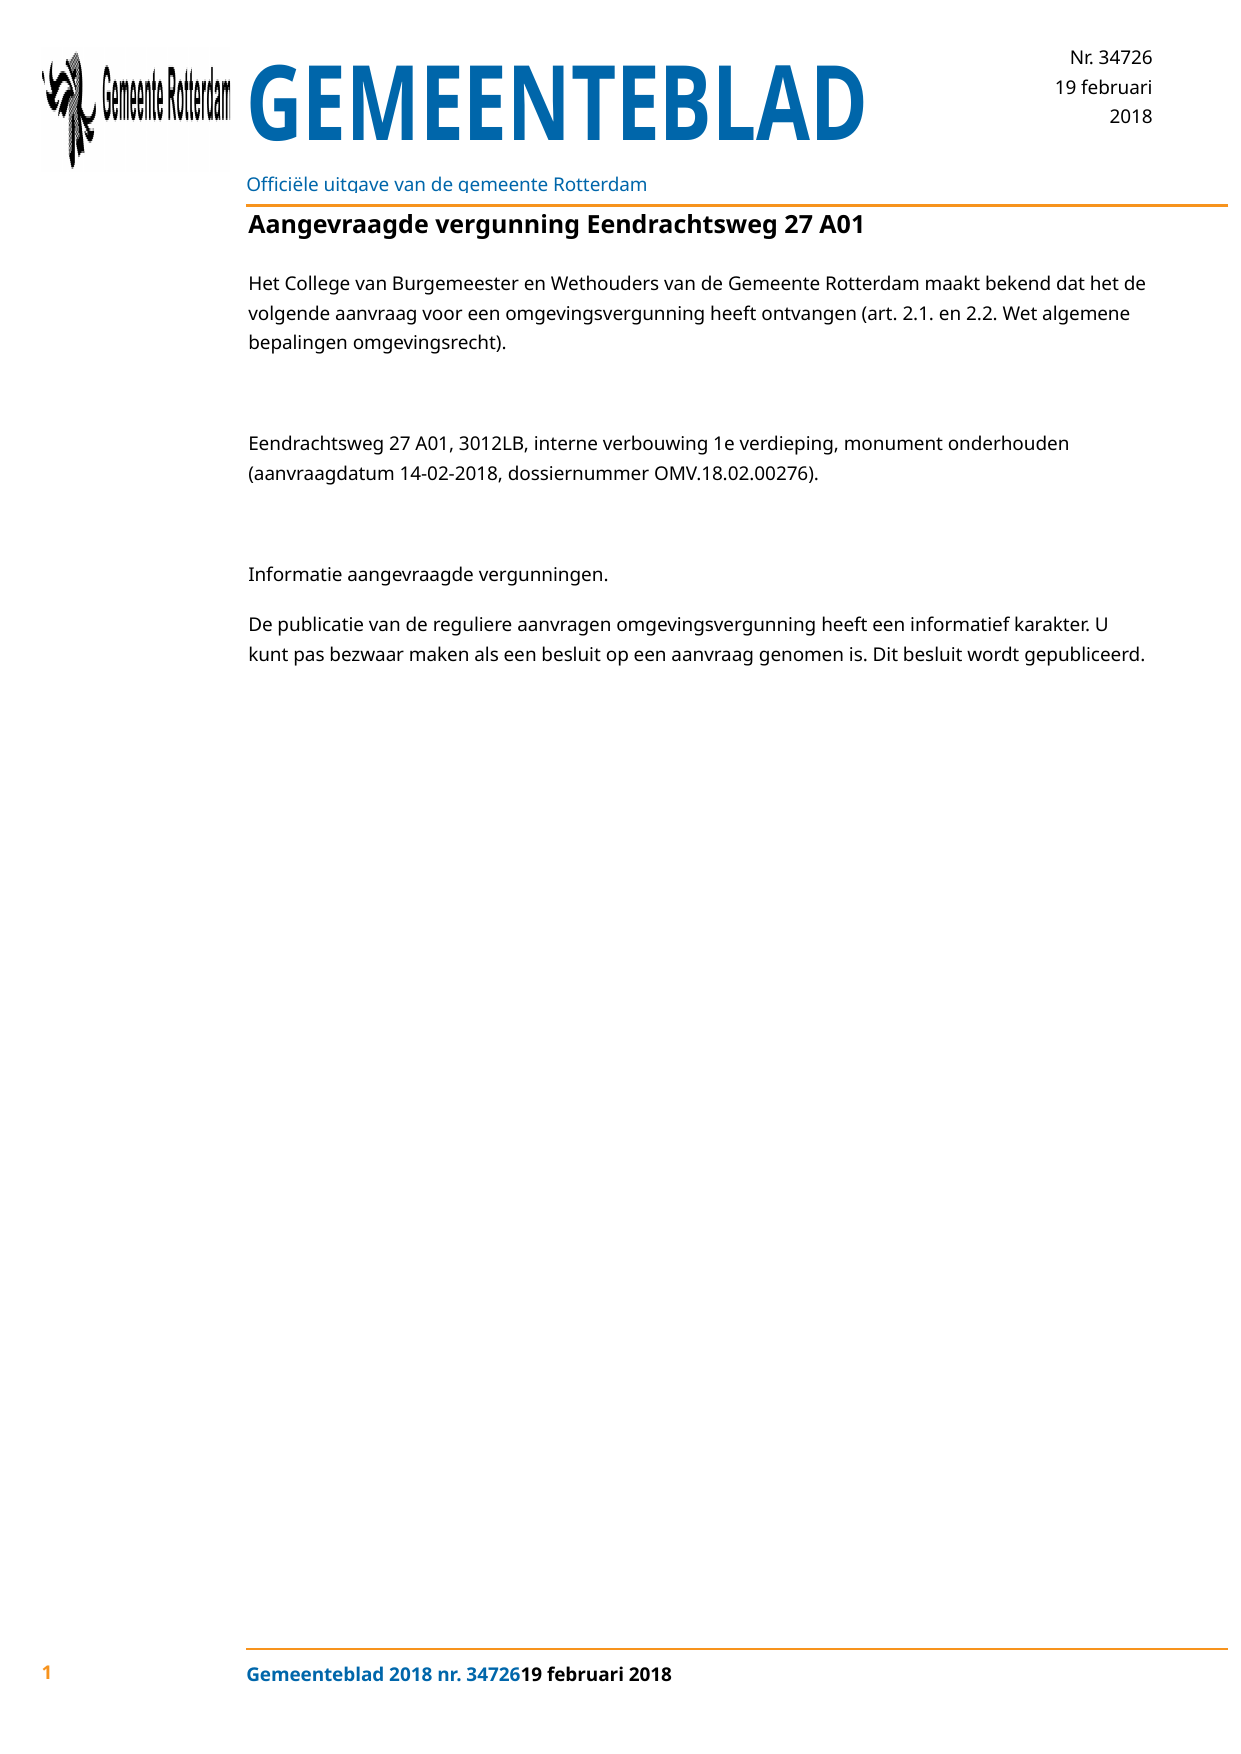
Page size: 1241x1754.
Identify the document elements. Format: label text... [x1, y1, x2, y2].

text Het College van Burgemeester en Wethouders van de Gemeente Rotterdam maakt bekend dat het de volgende aanvraag voor een omgevingsvergunning heeft ontvangen (art. 2.1. en 2.2. Wet algemene bepalingen omgevingsrecht). [248, 270, 1152, 355]
picture [41, 47, 231, 172]
text Eendrachtsweg 27 A01, 3012LB, interne verbouwing 1e verdieping, monument onderhouden (aanvraagdatum 14-02-2018, dossiernummer OMV.18.02.00276). [248, 430, 1152, 486]
text Aangevraagde vergunning Eendrachtsweg 27 A01 [248, 207, 1152, 241]
text Informatie aangevraagde vergunningen. [248, 561, 1152, 586]
text De publicatie van de reguliere aanvragen omgevingsvergunning heeft een informatief karakter. U kunt pas bezwaar maken als een besluit op een aanvraag genomen is. Dit besluit wordt gepubliceerd. [248, 611, 1152, 666]
